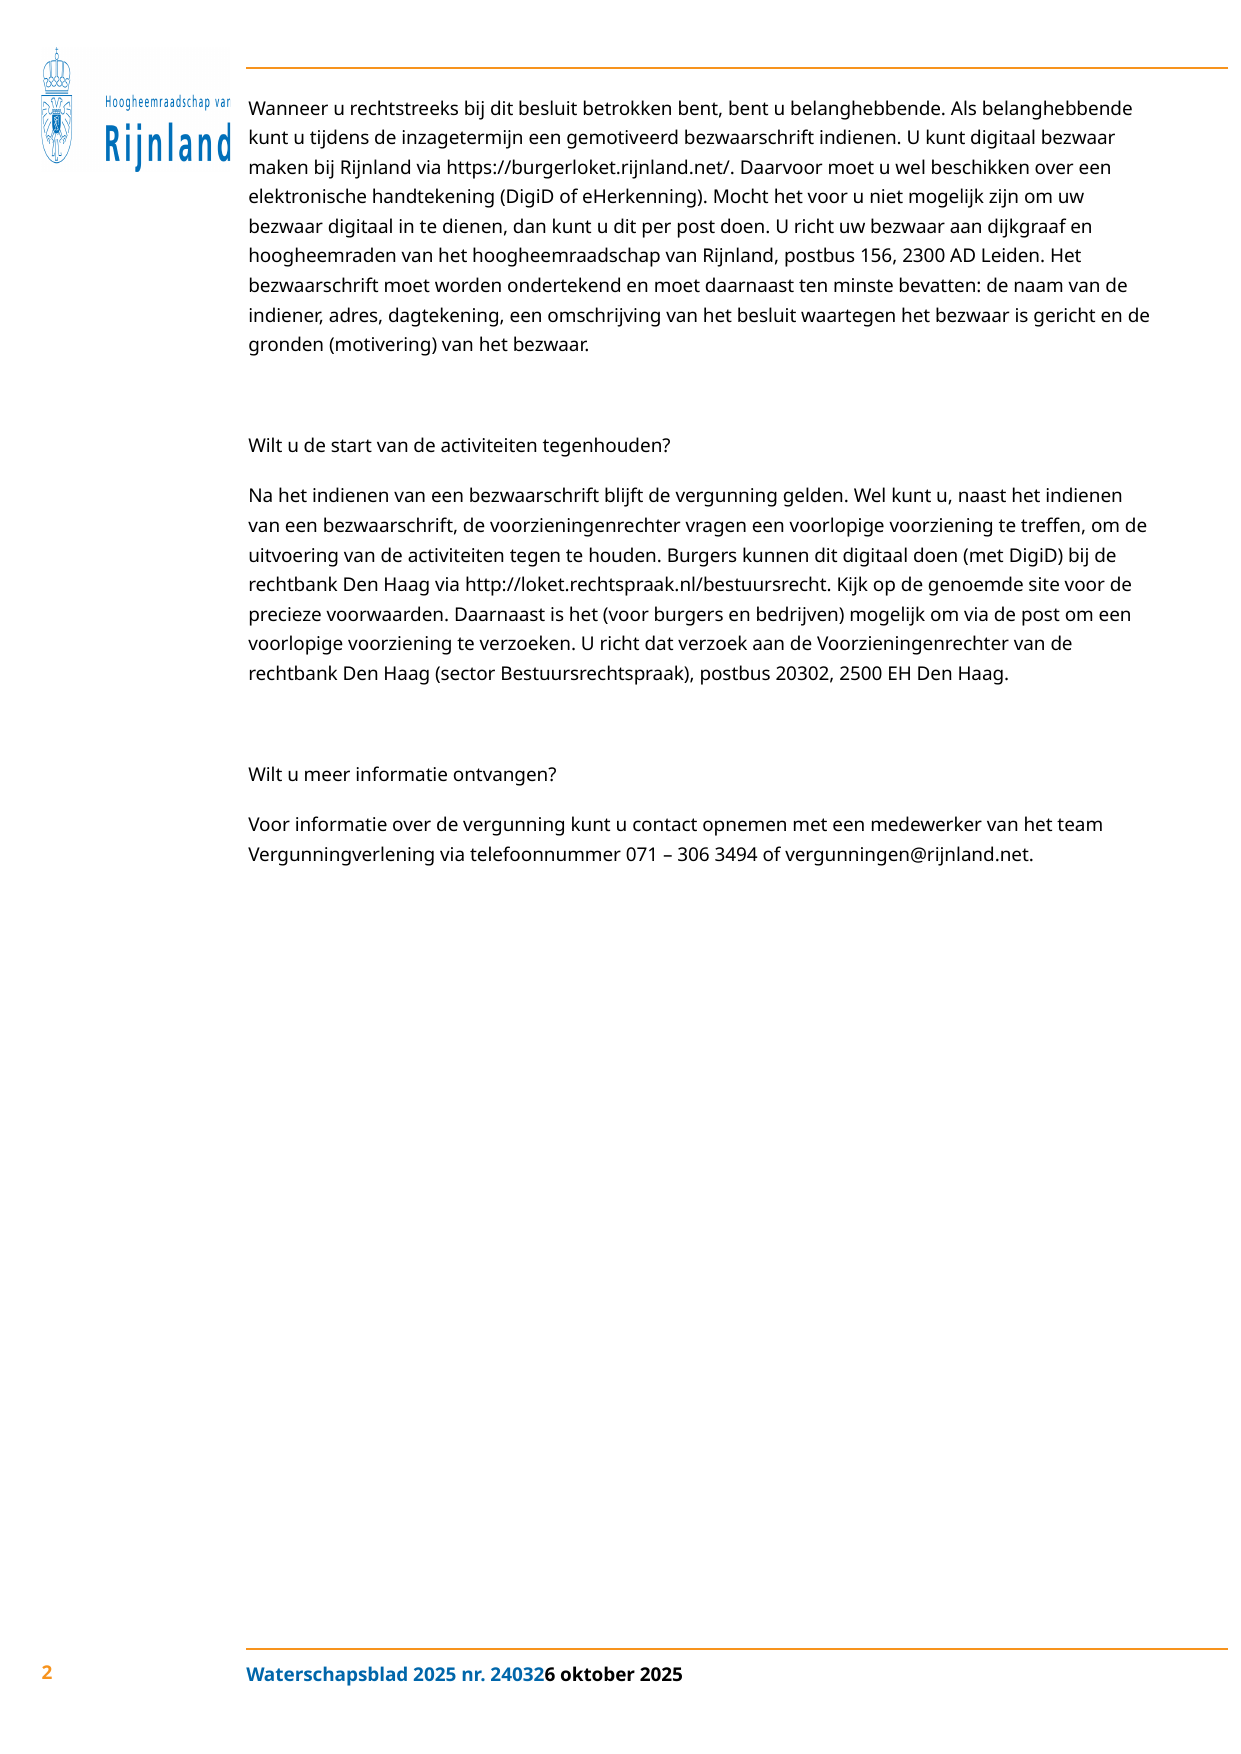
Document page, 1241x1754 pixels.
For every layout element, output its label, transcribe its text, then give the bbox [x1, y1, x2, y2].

text Wilt u meer informatie ontvangen? [248, 761, 1152, 787]
text Voor informatie over de vergunning kunt u contact opnemen met een medewerker van het team Vergunningverlening via telefoonnummer 071 – 306 3494 of vergunningen@rijnland.net. [248, 811, 1152, 867]
text Wanneer u rechtstreeks bij dit besluit betrokken bent, bent u belanghebbende. Als belanghebbende kunt u tijdens de inzagetermijn een gemotiveerd bezwaarschrift indienen. U kunt digitaal bezwaar maken bij Rijnland via https://burgerloket.rijnland.net/. Daarvoor moet u wel beschikken over een elektronische handtekening (DigiD of eHerkenning). Mocht het voor u niet mogelijk zijn om uw bezwaar digitaal in te dienen, dan kunt u dit per post doen. U richt uw bezwaar aan dijkgraaf en hoogheemraden van het hoogheemraadschap van Rijnland, postbus 156, 2300 AD Leiden. Het bezwaarschrift moet worden ondertekend en moet daarnaast ten minste bevatten: de naam van de indiener, adres, dagtekening, een omschrijving van het besluit waartegen het bezwaar is gericht en de gronden (motivering) van het bezwaar. [248, 95, 1152, 357]
text Wilt u de start van de activiteiten tegenhouden? [248, 432, 1152, 458]
text Na het indienen van een bezwaarschrift blijft de vergunning gelden. Wel kunt u, naast het indienen van een bezwaarschrift, de voorzieningenrechter vragen een voorlopige voorziening te treffen, om de uitvoering van de activiteiten tegen te houden. Burgers kunnen dit digitaal doen (met DigiD) bij de rechtbank Den Haag via http://loket.rechtspraak.nl/bestuursrecht. Kijk op de genoemde site voor de precieze voorwaarden. Daarnaast is het (voor burgers en bedrijven) mogelijk om via de post om een voorlopige voorziening te verzoeken. U richt dat verzoek aan de Voorzieningenrechter van de rechtbank Den Haag (sector Bestuursrechtspraak), postbus 20302, 2500 EH Den Haag. [248, 483, 1152, 686]
picture [41, 47, 231, 172]
